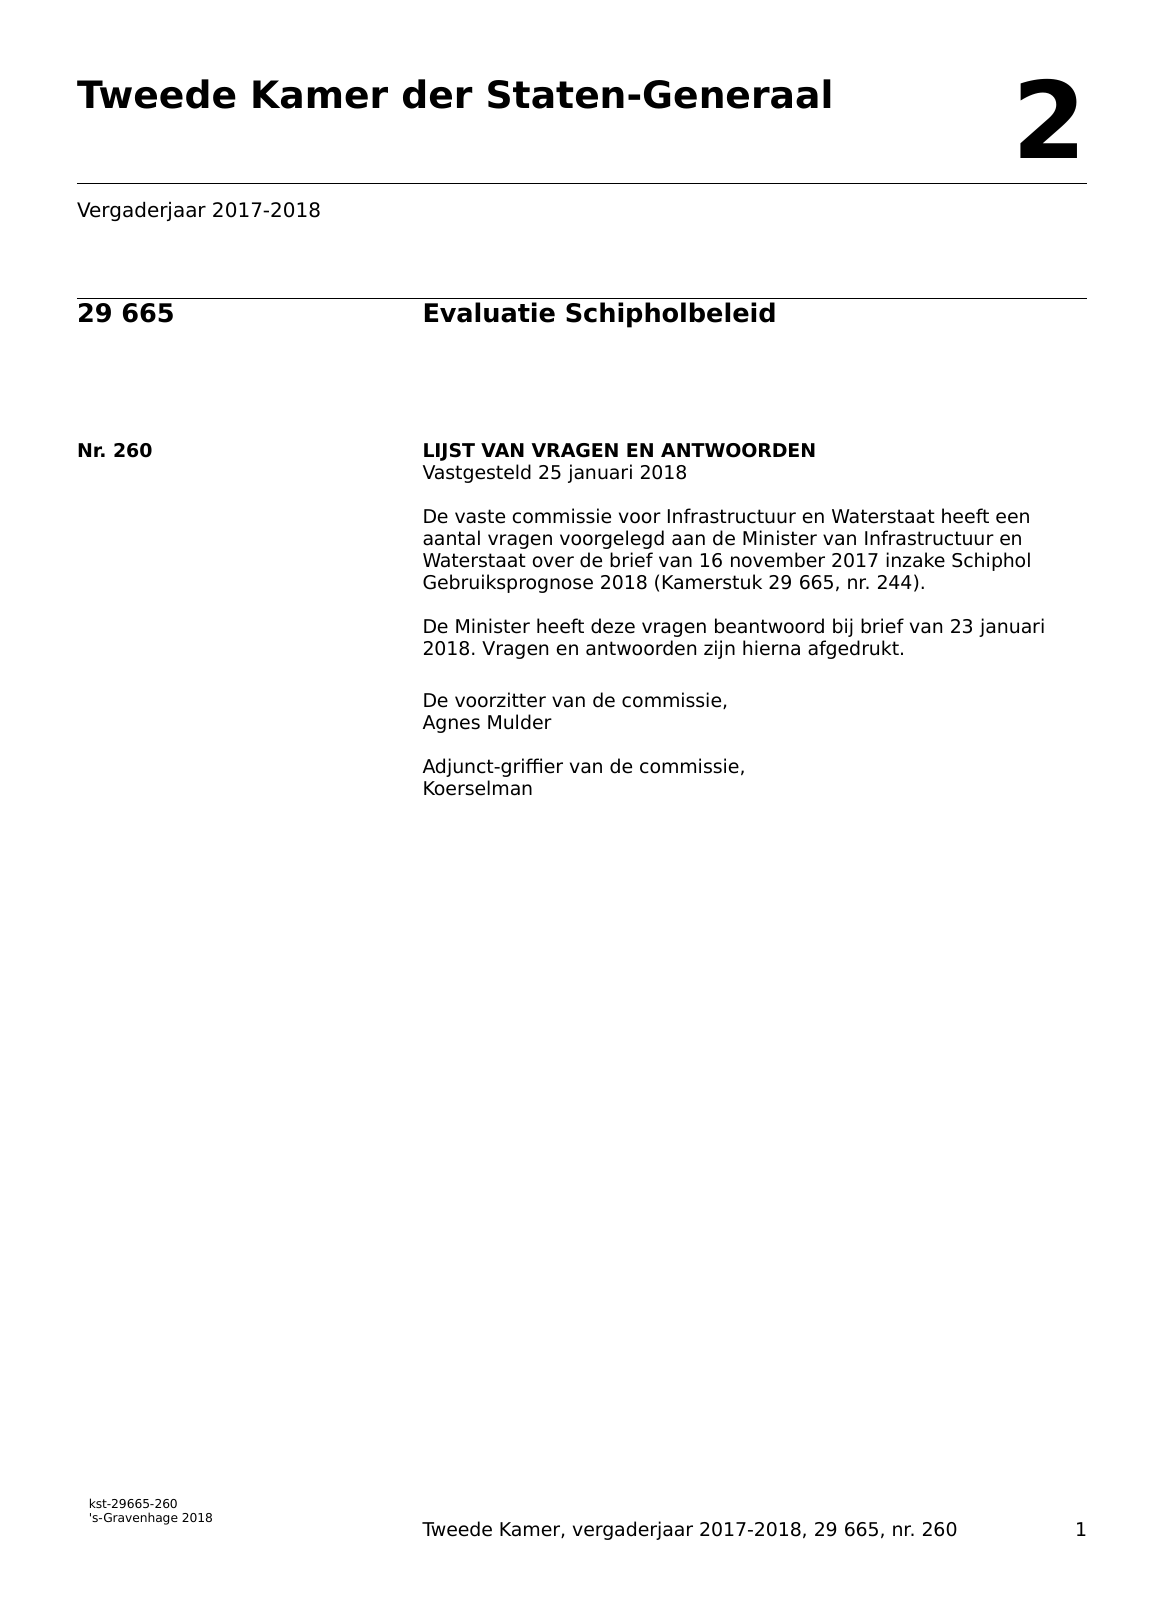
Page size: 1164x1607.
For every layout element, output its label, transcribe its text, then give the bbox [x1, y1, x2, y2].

text 's-Gravenhage 2018 [88, 1511, 323, 1525]
subtitle Nr. 260 LIJST VAN VRAGEN EN ANTWOORDEN [77, 440, 1087, 462]
table_header 2 [886, 59, 1087, 183]
table_cell Vergaderjaar 2017-2018 [77, 184, 1087, 298]
text De voorzitter van de commissie, Agnes Mulder [422, 690, 1087, 734]
table_header Tweede Kamer der Staten-Generaal [77, 59, 886, 183]
text Adjunct-griffier van de commissie, Koerselman [422, 756, 1087, 800]
text De vaste commissie voor Infrastructuur en Waterstaat heeft een aantal vragen voorgelegd aan de Minister van Infrastructuur en Waterstaat over de brief van 16 november 2017 inzake Schiphol Gebruiksprognose 2018 (Kamerstuk 29 665, nr. 244). [422, 506, 1087, 594]
subtitle 29 665 Evaluatie Schipholbeleid [77, 299, 1087, 329]
text Vastgesteld 25 januari 2018 [422, 462, 1087, 484]
text kst-29665-260 [88, 1497, 323, 1511]
text De Minister heeft deze vragen beantwoord bij brief van 23 januari 2018. Vragen en antwoorden zijn hierna afgedrukt. [422, 616, 1087, 660]
